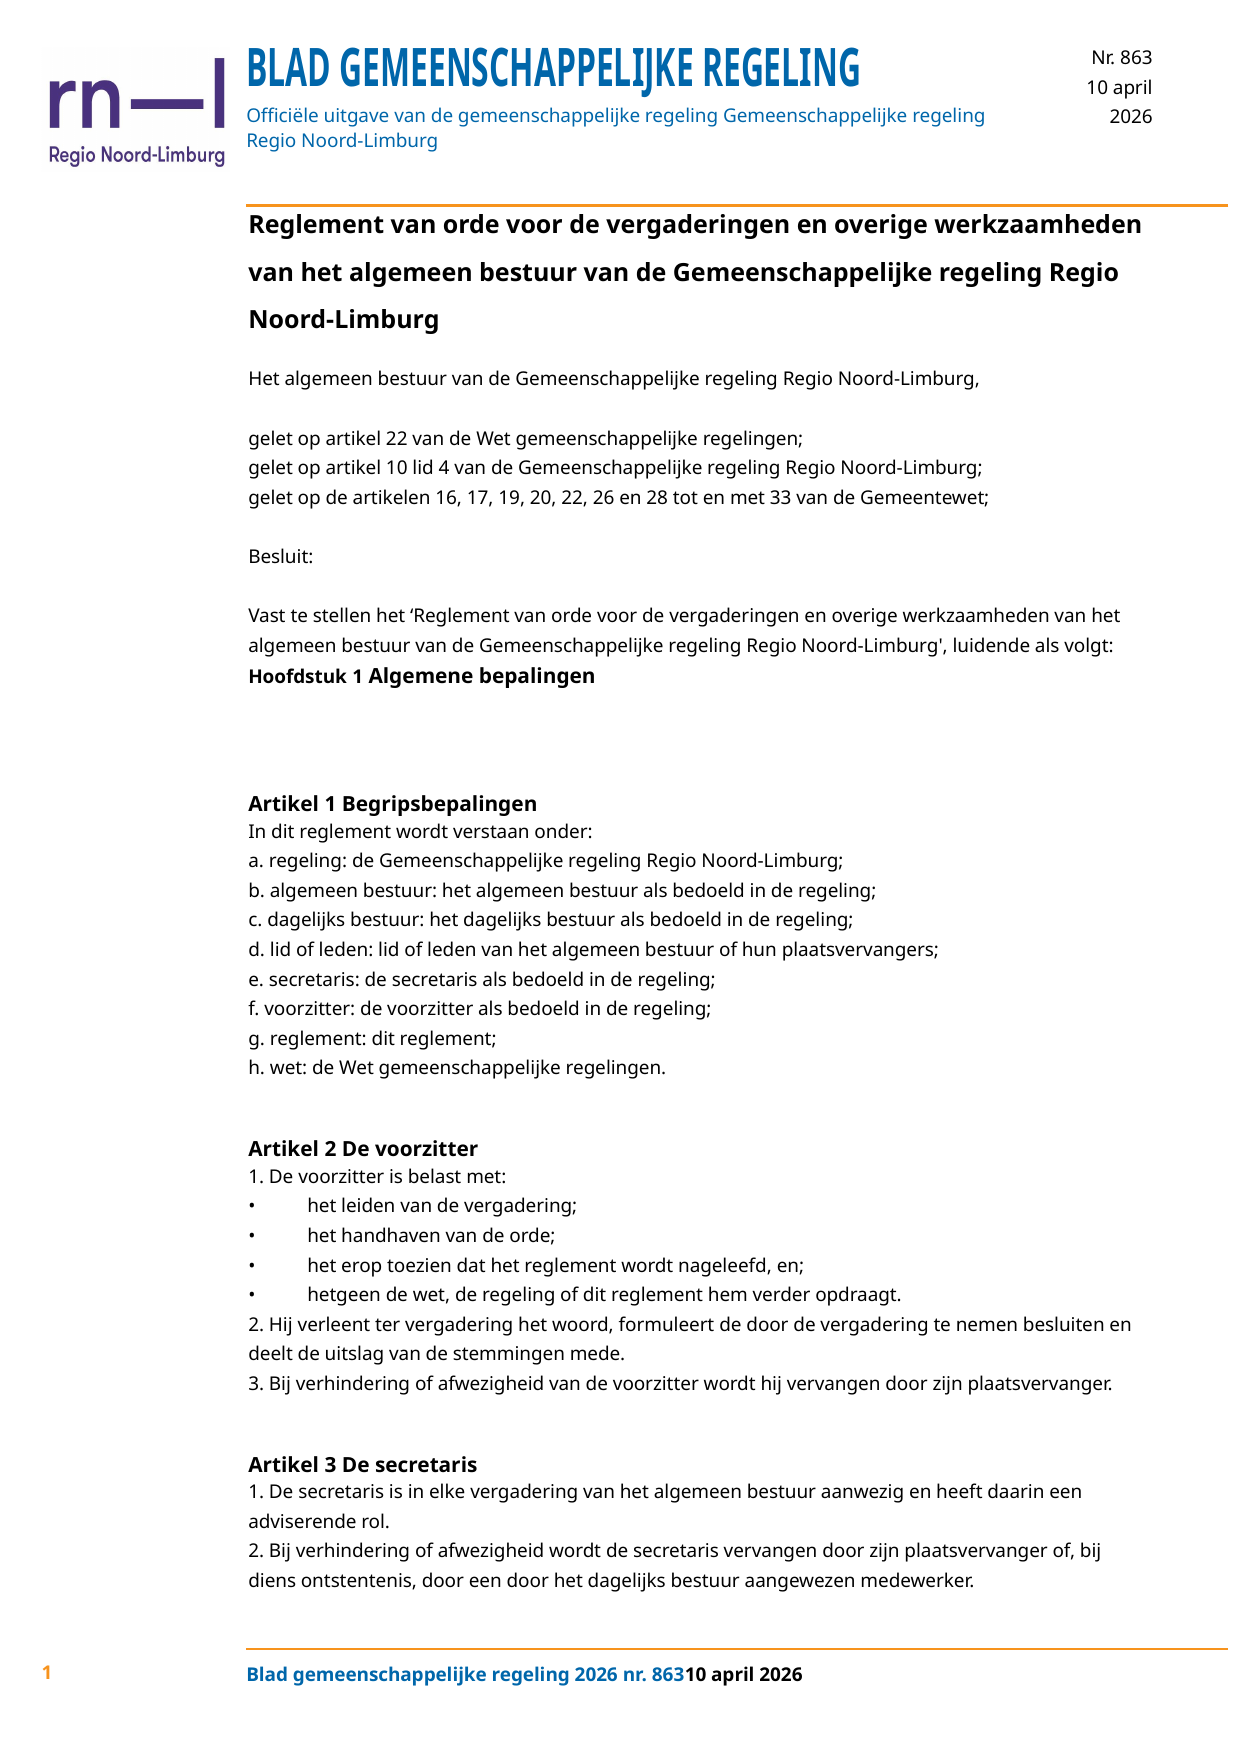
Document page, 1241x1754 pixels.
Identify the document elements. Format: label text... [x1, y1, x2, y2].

text 2. Hij verleent ter vergadering het woord, formuleert de door de vergadering te nemen besluiten en deelt de uitslag van de stemmingen mede. [248, 1311, 1152, 1366]
text 2. Bij verhindering of afwezigheid wordt de secretaris vervangen door zijn plaatsvervanger of, bij diens ontstentenis, door een door het dagelijks bestuur aangewezen medewerker. [248, 1538, 1152, 1593]
text Hoofdstuk 1 Algemene bepalingen [248, 661, 1152, 690]
text Artikel 3 De secretaris [248, 1450, 1152, 1478]
text f. voorzitter: de voorzitter als bedoeld in de regeling; [248, 995, 1152, 1021]
text In dit reglement wordt verstaan onder: [248, 818, 1152, 844]
text Besluit: [248, 543, 1152, 569]
list hetgeen de wet, de regeling of dit reglement hem verder opdraagt. [248, 1281, 1152, 1307]
text g. reglement: dit reglement; [248, 1025, 1152, 1051]
list het erop toezien dat het reglement wordt nageleefd, en; [248, 1252, 1152, 1277]
text h. wet: de Wet gemeenschappelijke regelingen. [248, 1054, 1152, 1080]
text Artikel 2 De voorzitter [248, 1134, 1152, 1163]
text Reglement van orde voor de vergaderingen en overige werkzaamheden van het algemeen bestuur van de Gemeenschappelijke regeling Regio Noord-Limburg [248, 207, 1152, 336]
text d. lid of leden: lid of leden van het algemeen bestuur of hun plaatsvervangers; [248, 936, 1152, 962]
text c. dagelijks bestuur: het dagelijks bestuur als bedoeld in de regeling; [248, 907, 1152, 932]
text 3. Bij verhindering of afwezigheid van de voorzitter wordt hij vervangen door zijn plaatsvervanger. [248, 1370, 1152, 1396]
list het leiden van de vergadering; [248, 1193, 1152, 1218]
text e. secretaris: de secretaris als bedoeld in de regeling; [248, 966, 1152, 992]
text gelet op de artikelen 16, 17, 19, 20, 22, 26 en 28 tot en met 33 van de Gemeentewet; [248, 484, 1152, 509]
text gelet op artikel 10 lid 4 van de Gemeenschappelijke regeling Regio Noord-Limburg; [248, 454, 1152, 480]
list het handhaven van de orde; [248, 1222, 1152, 1248]
text b. algemeen bestuur: het algemeen bestuur als bedoeld in de regeling; [248, 877, 1152, 903]
text Het algemeen bestuur van de Gemeenschappelijke regeling Regio Noord-Limburg, [248, 366, 1152, 391]
text a. regeling: de Gemeenschappelijke regeling Regio Noord-Limburg; [248, 847, 1152, 873]
text 1. De voorzitter is belast met: [248, 1163, 1152, 1189]
text gelet op artikel 22 van de Wet gemeenschappelijke regelingen; [248, 425, 1152, 450]
text Vast te stellen het ‘Reglement van orde voor de vergaderingen en overige werkzaamheden van het algemeen bestuur van de Gemeenschappelijke regeling Regio Noord-Limburg', luidende als volgt: [248, 602, 1152, 657]
text Artikel 1 Begripsbepalingen [248, 789, 1152, 818]
text 1. De secretaris is in elke vergadering van het algemeen bestuur aanwezig en heeft daarin een adviserende rol. [248, 1478, 1152, 1534]
picture [41, 47, 231, 172]
